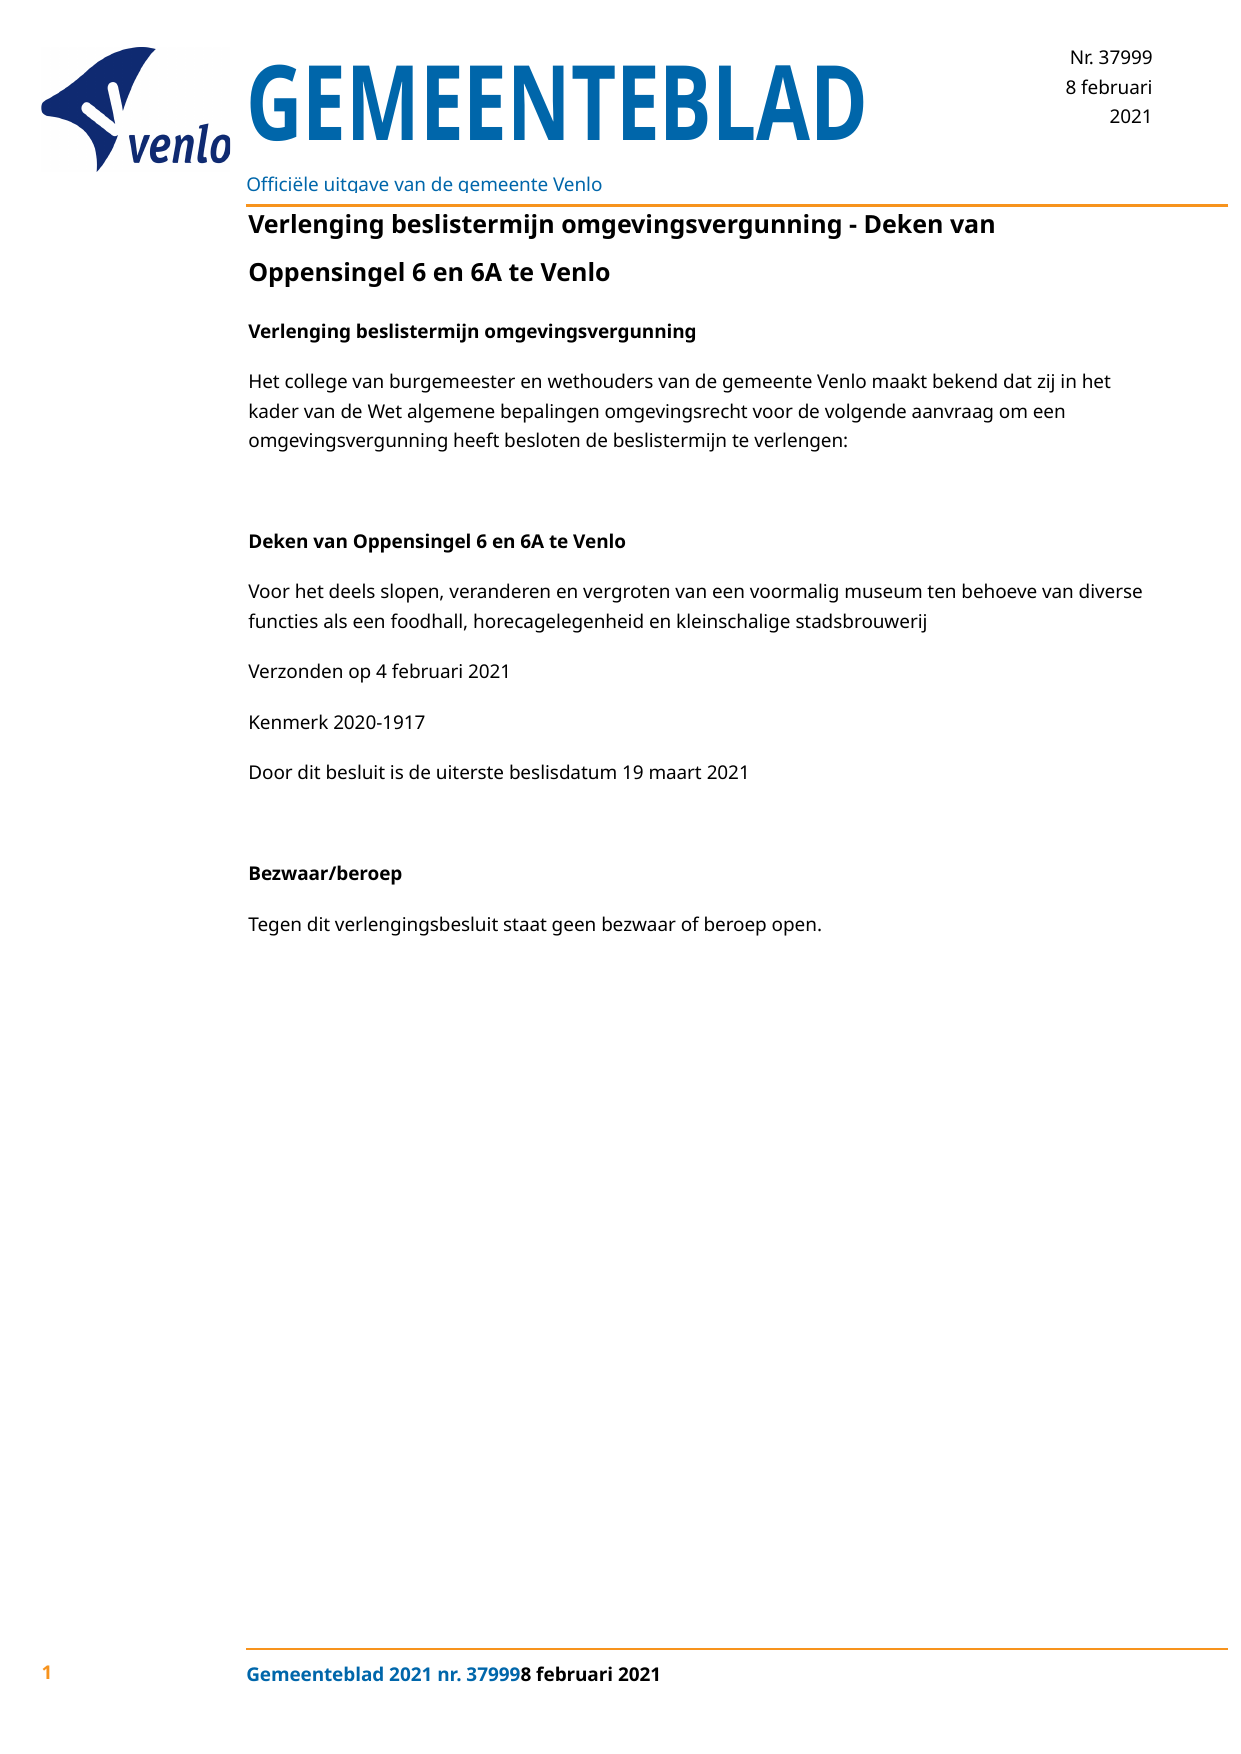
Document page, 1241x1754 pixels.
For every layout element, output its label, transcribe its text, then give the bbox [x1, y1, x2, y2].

text Kenmerk 2020-1917 [248, 709, 1152, 735]
text Het college van burgemeester en wethouders van de gemeente Venlo maakt bekend dat zij in het kader van de Wet algemene bepalingen omgevingsrecht voor de volgende aanvraag om een omgevingsvergunning heeft besloten de beslistermijn te verlengen: [248, 368, 1152, 453]
text Verzonden op 4 februari 2021 [248, 659, 1152, 684]
text Tegen dit verlengingsbesluit staat geen bezwaar of beroep open. [248, 911, 1152, 937]
text Deken van Oppensingel 6 en 6A te Venlo [248, 528, 1152, 554]
text Bezwaar/beroep [248, 860, 1152, 886]
text Verlenging beslistermijn omgevingsvergunning [248, 318, 1152, 344]
text Verlenging beslistermijn omgevingsvergunning - Deken van Oppensingel 6 en 6A te Venlo [248, 207, 1152, 288]
text Voor het deels slopen, veranderen en vergroten van een voormalig museum ten behoeve van diverse functies als een foodhall, horecagelegenheid en kleinschalige stadsbrouwerij [248, 579, 1152, 634]
picture [41, 47, 231, 172]
text Door dit besluit is de uiterste beslisdatum 19 maart 2021 [248, 759, 1152, 785]
